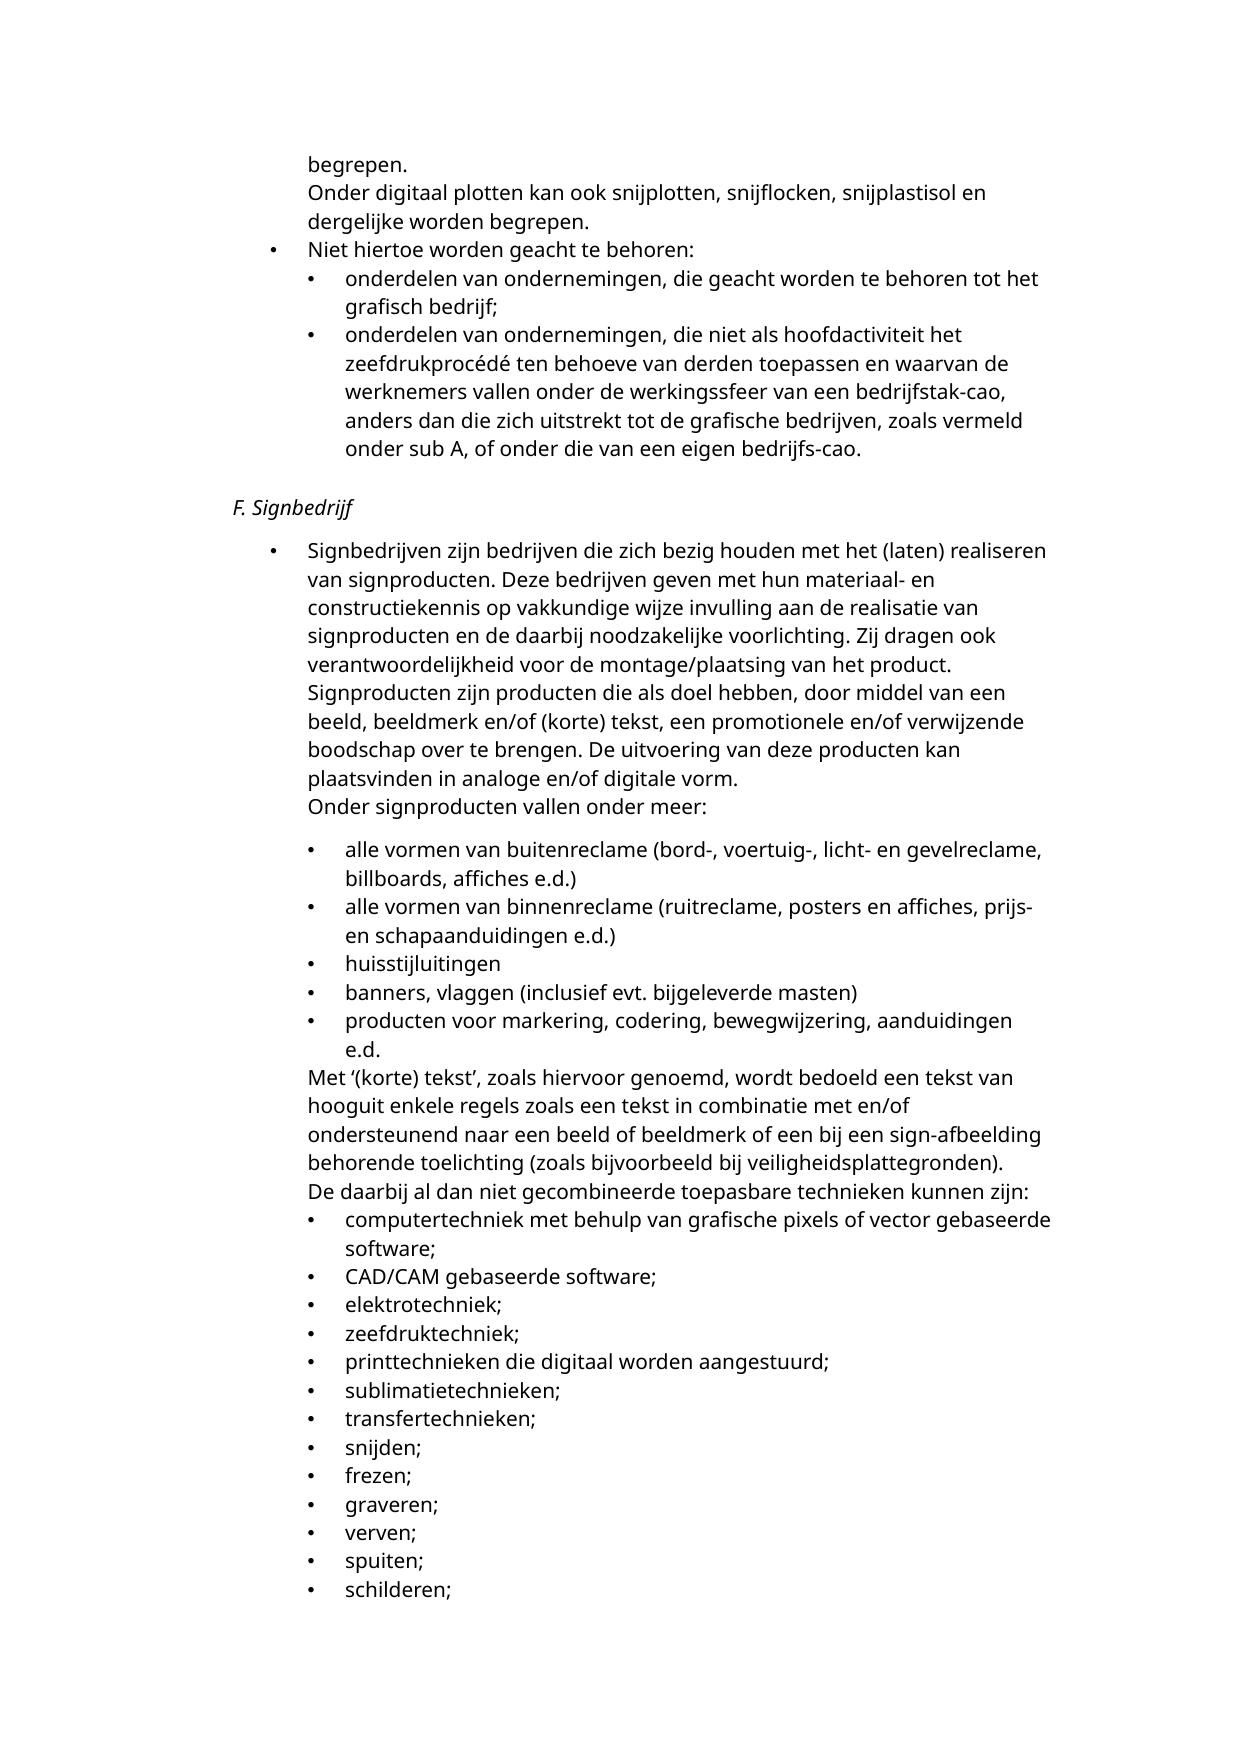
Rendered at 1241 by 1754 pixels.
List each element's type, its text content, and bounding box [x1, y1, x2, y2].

list frezen; [307, 1461, 1053, 1490]
list Onder digitaal plotten kan ook snijplotten, snijflocken, snijplastisol en dergelijke worden begrepen. [270, 178, 1053, 235]
list producten voor markering, codering, bewegwijzering, aanduidingen e.d. [307, 1006, 1053, 1063]
list Onder signproducten vallen onder meer: [270, 792, 1053, 821]
list snijden; [307, 1433, 1053, 1461]
list zeefdruktechniek; [307, 1319, 1053, 1347]
list begrepen. [270, 150, 1053, 178]
list graveren; [307, 1490, 1053, 1518]
list Signproducten zijn producten die als doel hebben, door middel van een beeld, beeldmerk en/of (korte) tekst, een promotionele en/of verwijzende boodschap over te brengen. De uitvoering van deze producten kan plaatsvinden in analoge en/of digitale vorm. [270, 678, 1053, 792]
list printtechnieken die digitaal worden aangestuurd; [307, 1347, 1053, 1376]
list alle vormen van binnenreclame (ruitreclame, posters en affiches, prijs- en schapaanduidingen e.d.) [307, 892, 1053, 949]
list sublimatietechnieken; [307, 1376, 1053, 1404]
list elektrotechniek; [307, 1291, 1053, 1319]
list De daarbij al dan niet gecombineerde toepasbare technieken kunnen zijn: [270, 1177, 1053, 1205]
list onderdelen van ondernemingen, die geacht worden te behoren tot het grafisch bedrijf; [307, 264, 1053, 321]
list Met ‘(korte) tekst’, zoals hiervoor genoemd, wordt bedoeld een tekst van hooguit enkele regels zoals een tekst in combinatie met en/of ondersteunend naar een beeld of beeldmerk of een bij een sign-afbeelding behorende toelichting (zoals bijvoorbeeld bij veiligheidsplattegronden). [270, 1063, 1053, 1177]
list verven; [307, 1518, 1053, 1547]
list onderdelen van ondernemingen, die niet als hoofdactiviteit het zeefdrukprocédé ten behoeve van derden toepassen en waarvan de werknemers vallen onder de werkingssfeer van een bedrijfstak-cao, anders dan die zich uitstrekt tot de grafische bedrijven, zoals vermeld onder sub A, of onder die van een eigen bedrijfs-cao. [307, 321, 1053, 463]
list CAD/CAM gebaseerde software; [307, 1262, 1053, 1291]
list schilderen; [307, 1575, 1053, 1603]
list alle vormen van buitenreclame (bord-, voertuig-, licht- en gevelreclame, billboards, affiches e.d.) [307, 836, 1053, 892]
list computertechniek met behulp van grafische pixels of vector gebaseerde software; [307, 1205, 1053, 1262]
list huisstijluitingen [307, 949, 1053, 978]
list Signbedrijven zijn bedrijven die zich bezig houden met het (laten) realiseren van signproducten. Deze bedrijven geven met hun materiaal- en constructiekennis op vakkundige wijze invulling aan de realisatie van signproducten en de daarbij noodzakelijke voorlichting. Zij dragen ook verantwoordelijkheid voor de montage/plaatsing van het product. [270, 536, 1053, 678]
list spuiten; [307, 1547, 1053, 1575]
list Niet hiertoe worden geacht te behoren: [270, 235, 1053, 264]
list banners, vlaggen (inclusief evt. bijgeleverde masten) [307, 978, 1053, 1006]
list transfertechnieken; [307, 1404, 1053, 1433]
text F. Signbedrijf [232, 493, 1053, 521]
